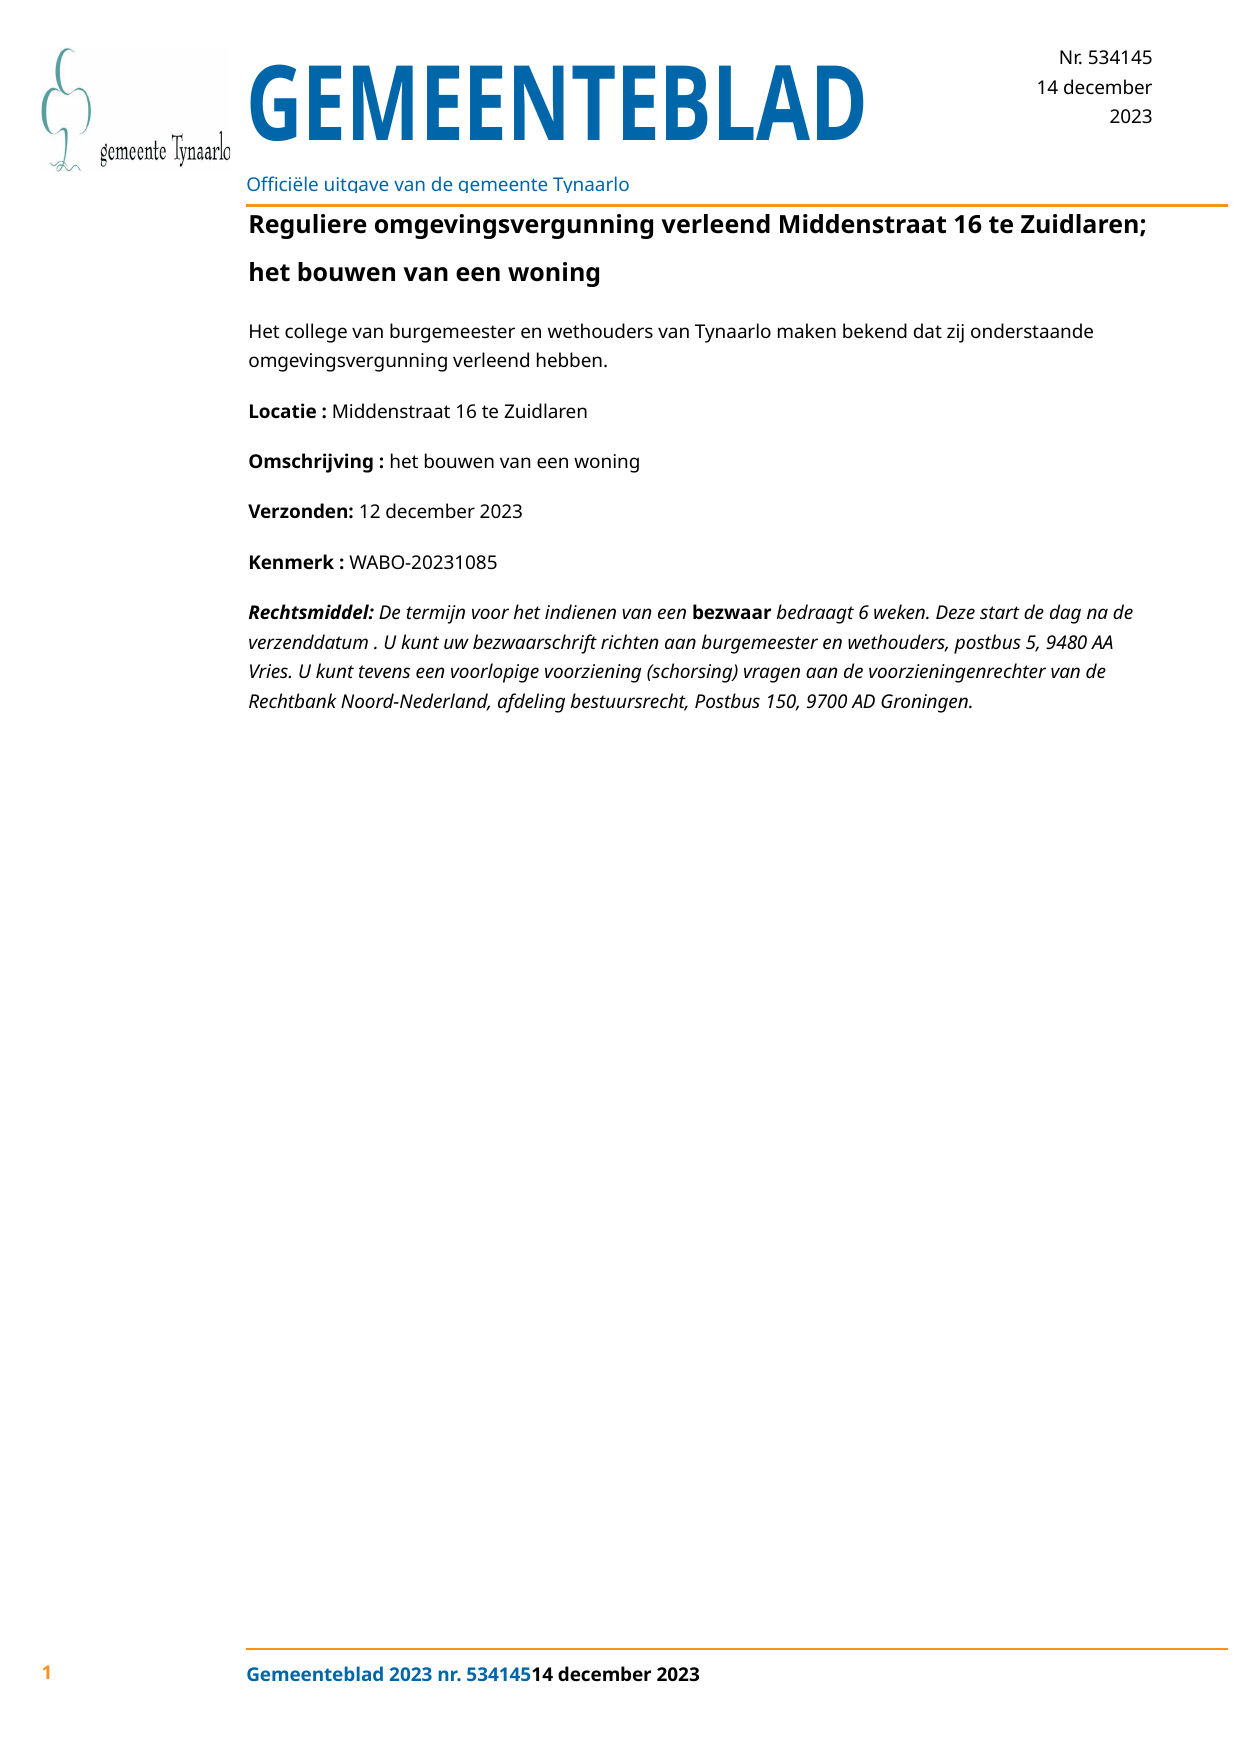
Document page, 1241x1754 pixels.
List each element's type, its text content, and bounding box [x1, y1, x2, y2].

text Locatie : Middenstraat 16 te Zuidlaren [248, 398, 1152, 424]
text Reguliere omgevingsvergunning verleend Middenstraat 16 te Zuidlaren; het bouwen van een woning [248, 207, 1152, 288]
text Rechtsmiddel: De termijn voor het indienen van een bezwaar bedraagt 6 weken. Deze start de dag na de verzenddatum . U kunt uw bezwaarschrift richten aan burgemeester en wethouders, postbus 5, 9480 AA Vries. U kunt tevens een voorlopige voorziening (schorsing) vragen aan de voorzieningenrechter van de Rechtbank Noord-Nederland, afdeling bestuursrecht, Postbus 150, 9700 AD Groningen. [248, 599, 1152, 714]
text Verzonden: 12 december 2023 [248, 499, 1152, 524]
text Het college van burgemeester en wethouders van Tynaarlo maken bekend dat zij onderstaande omgevingsvergunning verleend hebben. [248, 318, 1152, 373]
text Kenmerk : WABO-20231085 [248, 549, 1152, 575]
picture [41, 47, 231, 172]
text Omschrijving : het bouwen van een woning [248, 448, 1152, 474]
